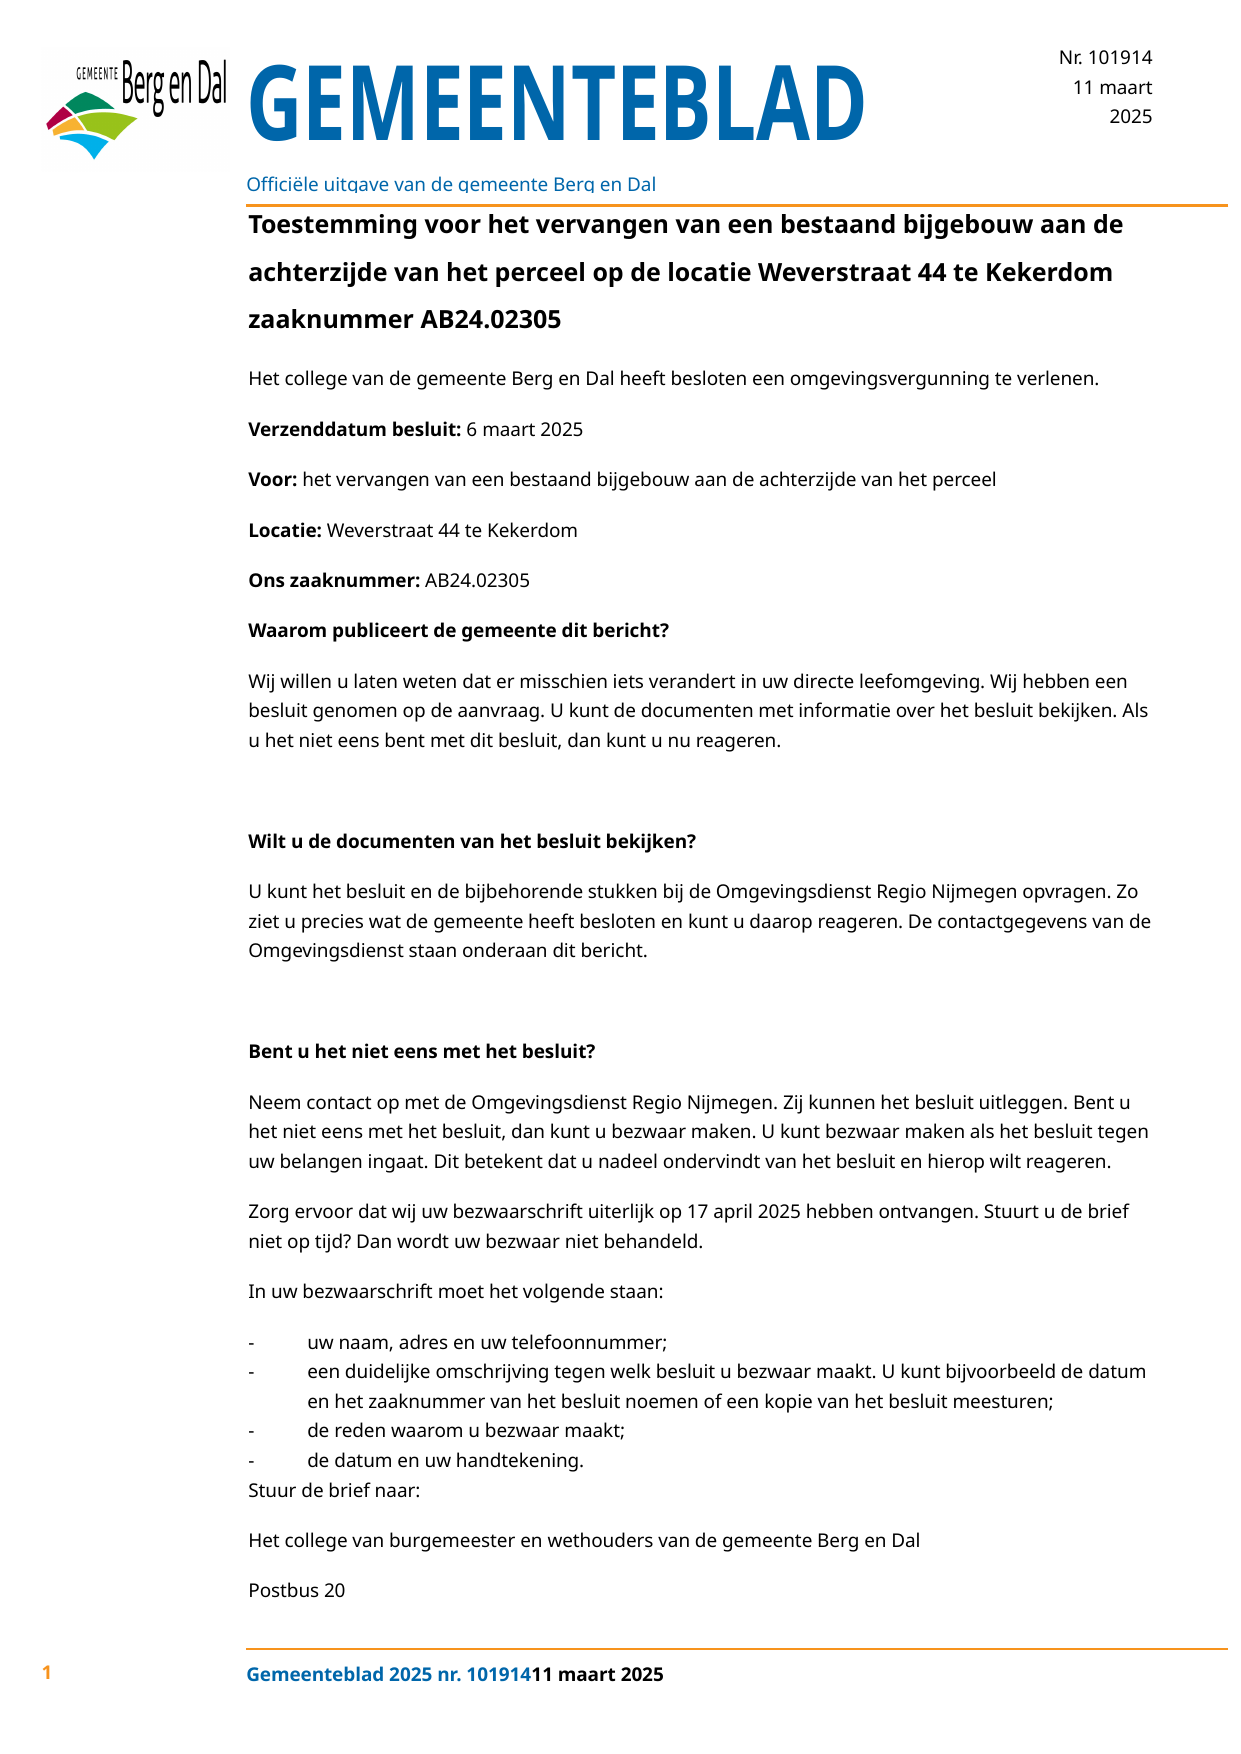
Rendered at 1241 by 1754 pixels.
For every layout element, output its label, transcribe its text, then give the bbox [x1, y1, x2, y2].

text Stuur de brief naar: [248, 1477, 1152, 1502]
list de datum en uw handtekening. [248, 1447, 1152, 1473]
text Het college van burgemeester en wethouders van de gemeente Berg en Dal [248, 1527, 1152, 1553]
text Het college van de gemeente Berg en Dal heeft besloten een omgevingsvergunning te verlenen. [248, 366, 1152, 391]
list een duidelijke omschrijving tegen welk besluit u bezwaar maakt. U kunt bijvoorbeeld de datum en het zaaknummer van het besluit noemen of een kopie van het besluit meesturen; [248, 1358, 1152, 1414]
list uw naam, adres en uw telefoonnummer; [248, 1329, 1152, 1354]
text Waarom publiceert de gemeente dit bericht? [248, 618, 1152, 643]
text Voor: het vervangen van een bestaand bijgebouw aan de achterzijde van het perceel [248, 466, 1152, 492]
text Wilt u de documenten van het besluit bekijken? [248, 828, 1152, 854]
text Toestemming voor het vervangen van een bestaand bijgebouw aan de achterzijde van het perceel op de locatie Weverstraat 44 te Kekerdom zaaknummer AB24.02305 [248, 207, 1152, 336]
text Ons zaaknummer: AB24.02305 [248, 567, 1152, 593]
text In uw bezwaarschrift moet het volgende staan: [248, 1278, 1152, 1304]
text Wij willen u laten weten dat er misschien iets verandert in uw directe leefomgeving. Wij hebben een besluit genomen op de aanvraag. U kunt de documenten met informatie over het besluit bekijken. Als u het niet eens bent met dit besluit, dan kunt u nu reageren. [248, 668, 1152, 753]
list de reden waarom u bezwaar maakt; [248, 1418, 1152, 1443]
text Locatie: Weverstraat 44 te Kekerdom [248, 517, 1152, 542]
text Neem contact op met de Omgevingsdienst Regio Nijmegen. Zij kunnen het besluit uitleggen. Bent u het niet eens met het besluit, dan kunt u bezwaar maken. U kunt bezwaar maken als het besluit tegen uw belangen ingaat. Dit betekent dat u nadeel ondervindt van het besluit en hierop wilt reageren. [248, 1089, 1152, 1174]
text U kunt het besluit en de bijbehorende stukken bij de Omgevingsdienst Regio Nijmegen opvragen. Zo ziet u precies wat de gemeente heeft besloten en kunt u daarop reageren. De contactgegevens van de Omgevingsdienst staan onderaan dit bericht. [248, 878, 1152, 963]
text Postbus 20 [248, 1578, 1152, 1603]
text Bent u het niet eens met het besluit? [248, 1038, 1152, 1064]
text Verzenddatum besluit: 6 maart 2025 [248, 416, 1152, 442]
picture [41, 47, 231, 172]
text Zorg ervoor dat wij uw bezwaarschrift uiterlijk op 17 april 2025 hebben ontvangen. Stuurt u de brief niet op tijd? Dan wordt uw bezwaar niet behandeld. [248, 1198, 1152, 1254]
